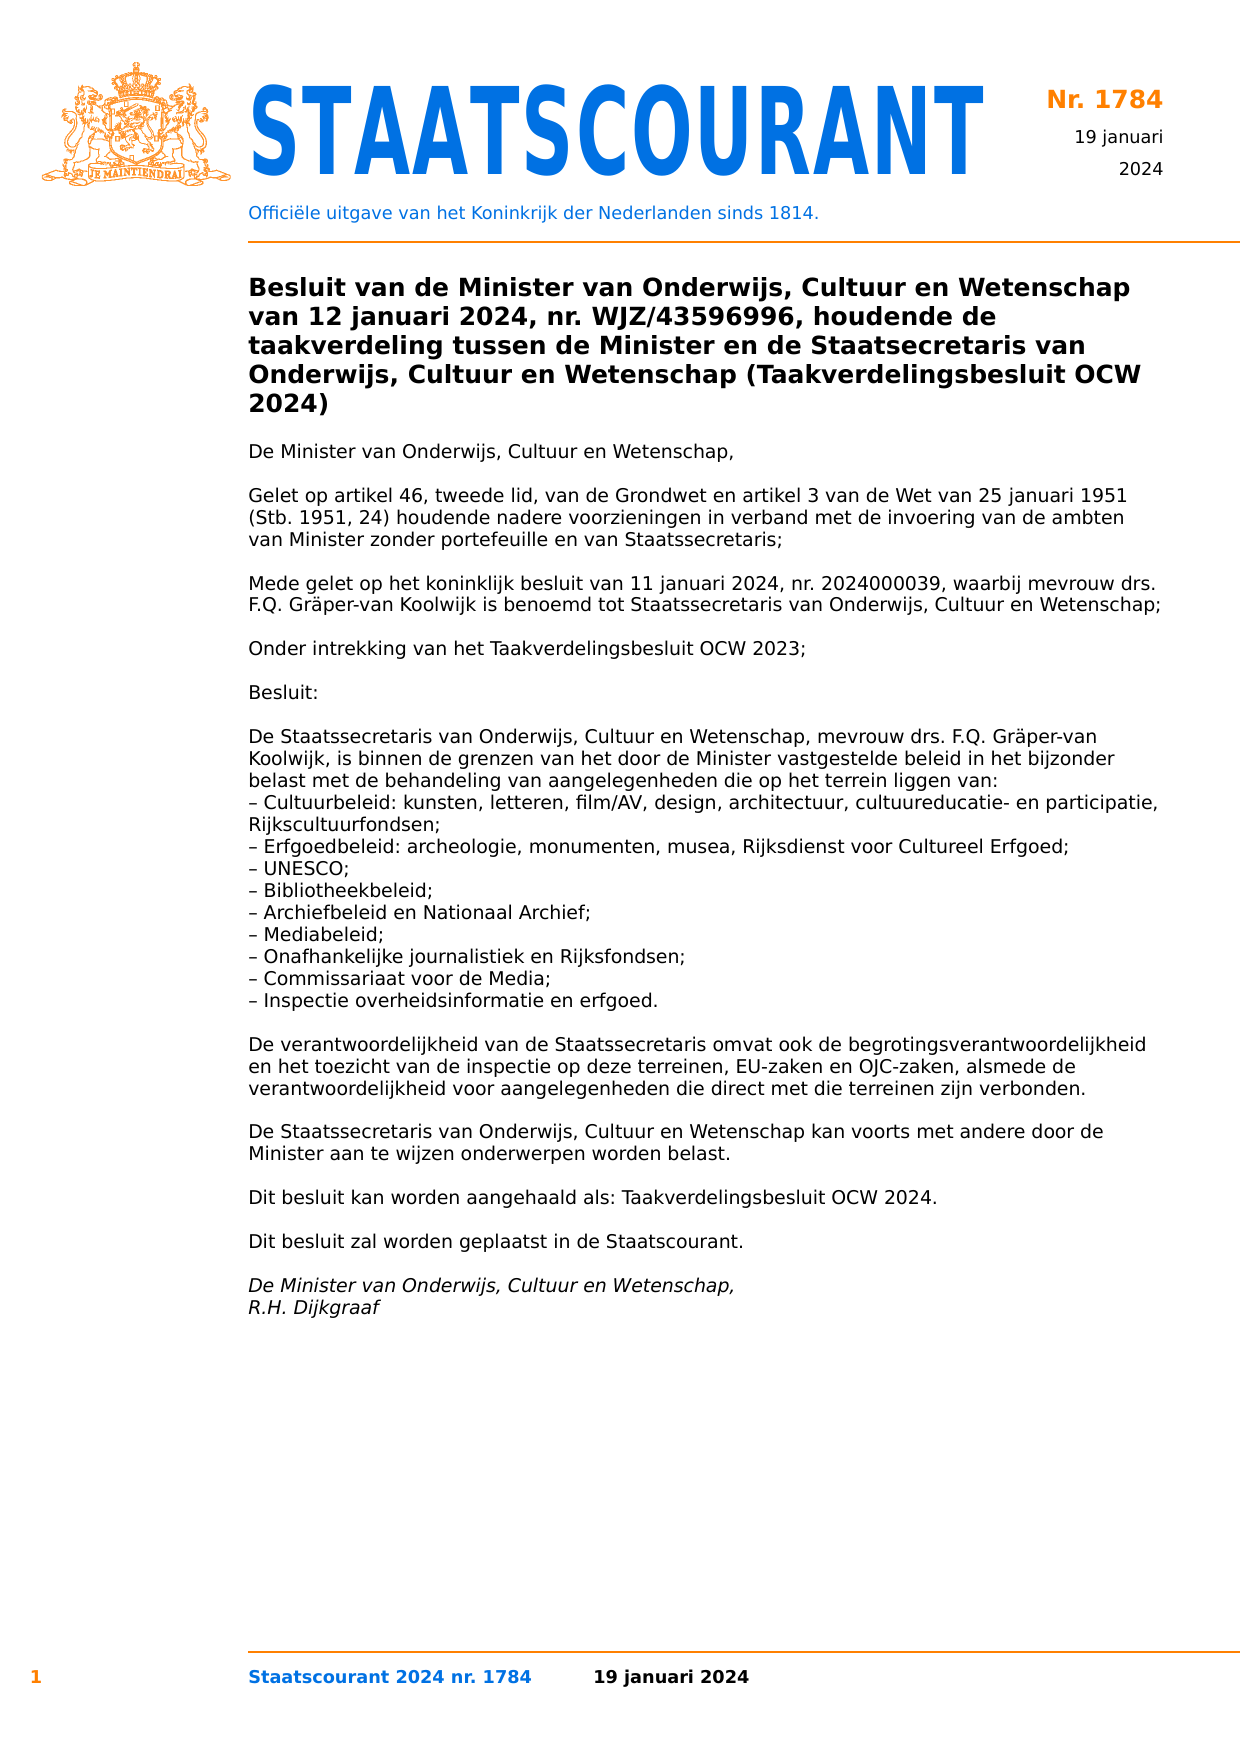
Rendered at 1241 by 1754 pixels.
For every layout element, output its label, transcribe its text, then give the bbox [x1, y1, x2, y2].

text De Minister van Onderwijs, Cultuur en Wetenschap, [248, 441, 1163, 463]
table_cell 2024 [998, 153, 1240, 203]
text – Bibliotheekbeleid; [248, 880, 1163, 902]
text – Onafhankelijke journalistiek en Rijksfondsen; [248, 946, 1163, 968]
picture [41, 62, 231, 186]
text Onder intrekking van het Taakverdelingsbesluit OCW 2023; [248, 638, 1163, 660]
subtitle Besluit van de Minister van Onderwijs, Cultuur en Wetenschap van 12 januari 2024, nr. WJZ/43596996, houdende de taakverdeling tussen de Minister en de Staatsecretaris van Onderwijs, Cultuur en Wetenschap (Taakverdelingsbesluit OCW 2024) [248, 273, 1163, 419]
text – UNESCO; [248, 858, 1163, 880]
text Dit besluit kan worden aangehaald als: Taakverdelingsbesluit OCW 2024. [248, 1187, 1163, 1209]
text Besluit: [248, 682, 1163, 704]
table_header Nr. 1784 [998, 62, 1240, 121]
text De Staatssecretaris van Onderwijs, Cultuur en Wetenschap kan voorts met andere door de Minister aan te wijzen onderwerpen worden belast. [248, 1121, 1163, 1165]
table_cell 19 januari [998, 121, 1240, 153]
table_cell Officiële uitgave van het Koninkrijk der Nederlanden sinds 1814. [248, 203, 1240, 241]
text Dit besluit zal worden geplaatst in de Staatscourant. [248, 1231, 1163, 1253]
text De Minister van Onderwijs, Cultuur en Wetenschap, R.H. Dijkgraaf [248, 1275, 1163, 1319]
text – Erfgoedbeleid: archeologie, monumenten, musea, Rijksdienst voor Cultureel Erfgoed; [248, 836, 1163, 858]
text De Staatssecretaris van Onderwijs, Cultuur en Wetenschap, mevrouw drs. F.Q. Gräper-van Koolwijk, is binnen de grenzen van het door de Minister vastgestelde beleid in het bijzonder belast met de behandeling van aangelegenheden die op het terrein liggen van: [248, 726, 1163, 792]
text Mede gelet op het koninklijk besluit van 11 januari 2024, nr. 2024000039, waarbij mevrouw drs. F.Q. Gräper-van Koolwijk is benoemd tot Staatssecretaris van Onderwijs, Cultuur en Wetenschap; [248, 572, 1163, 616]
text – Archiefbeleid en Nationaal Archief; [248, 902, 1163, 924]
text – Commissariaat voor de Media; [248, 968, 1163, 990]
table_header [25, 62, 248, 241]
text – Cultuurbeleid: kunsten, letteren, film/AV, design, architectuur, cultuureducatie- en participatie, Rijkscultuurfondsen; [248, 792, 1163, 836]
text Gelet op artikel 46, tweede lid, van de Grondwet en artikel 3 van de Wet van 25 januari 1951 (Stb. 1951, 24) houdende nadere voorzieningen in verband met de invoering van de ambten van Minister zonder portefeuille en van Staatssecretaris; [248, 484, 1163, 551]
text – Mediabeleid; [248, 924, 1163, 946]
text De verantwoordelijkheid van de Staatssecretaris omvat ook de begrotingsverantwoordelijkheid en het toezicht van de inspectie op deze terreinen, EU-zaken en OJC-zaken, alsmede de verantwoordelijkheid voor aangelegenheden die direct met die terreinen zijn verbonden. [248, 1033, 1163, 1099]
text – Inspectie overheidsinformatie en erfgoed. [248, 990, 1163, 1012]
table_header STAATSCOURANT [248, 62, 998, 203]
